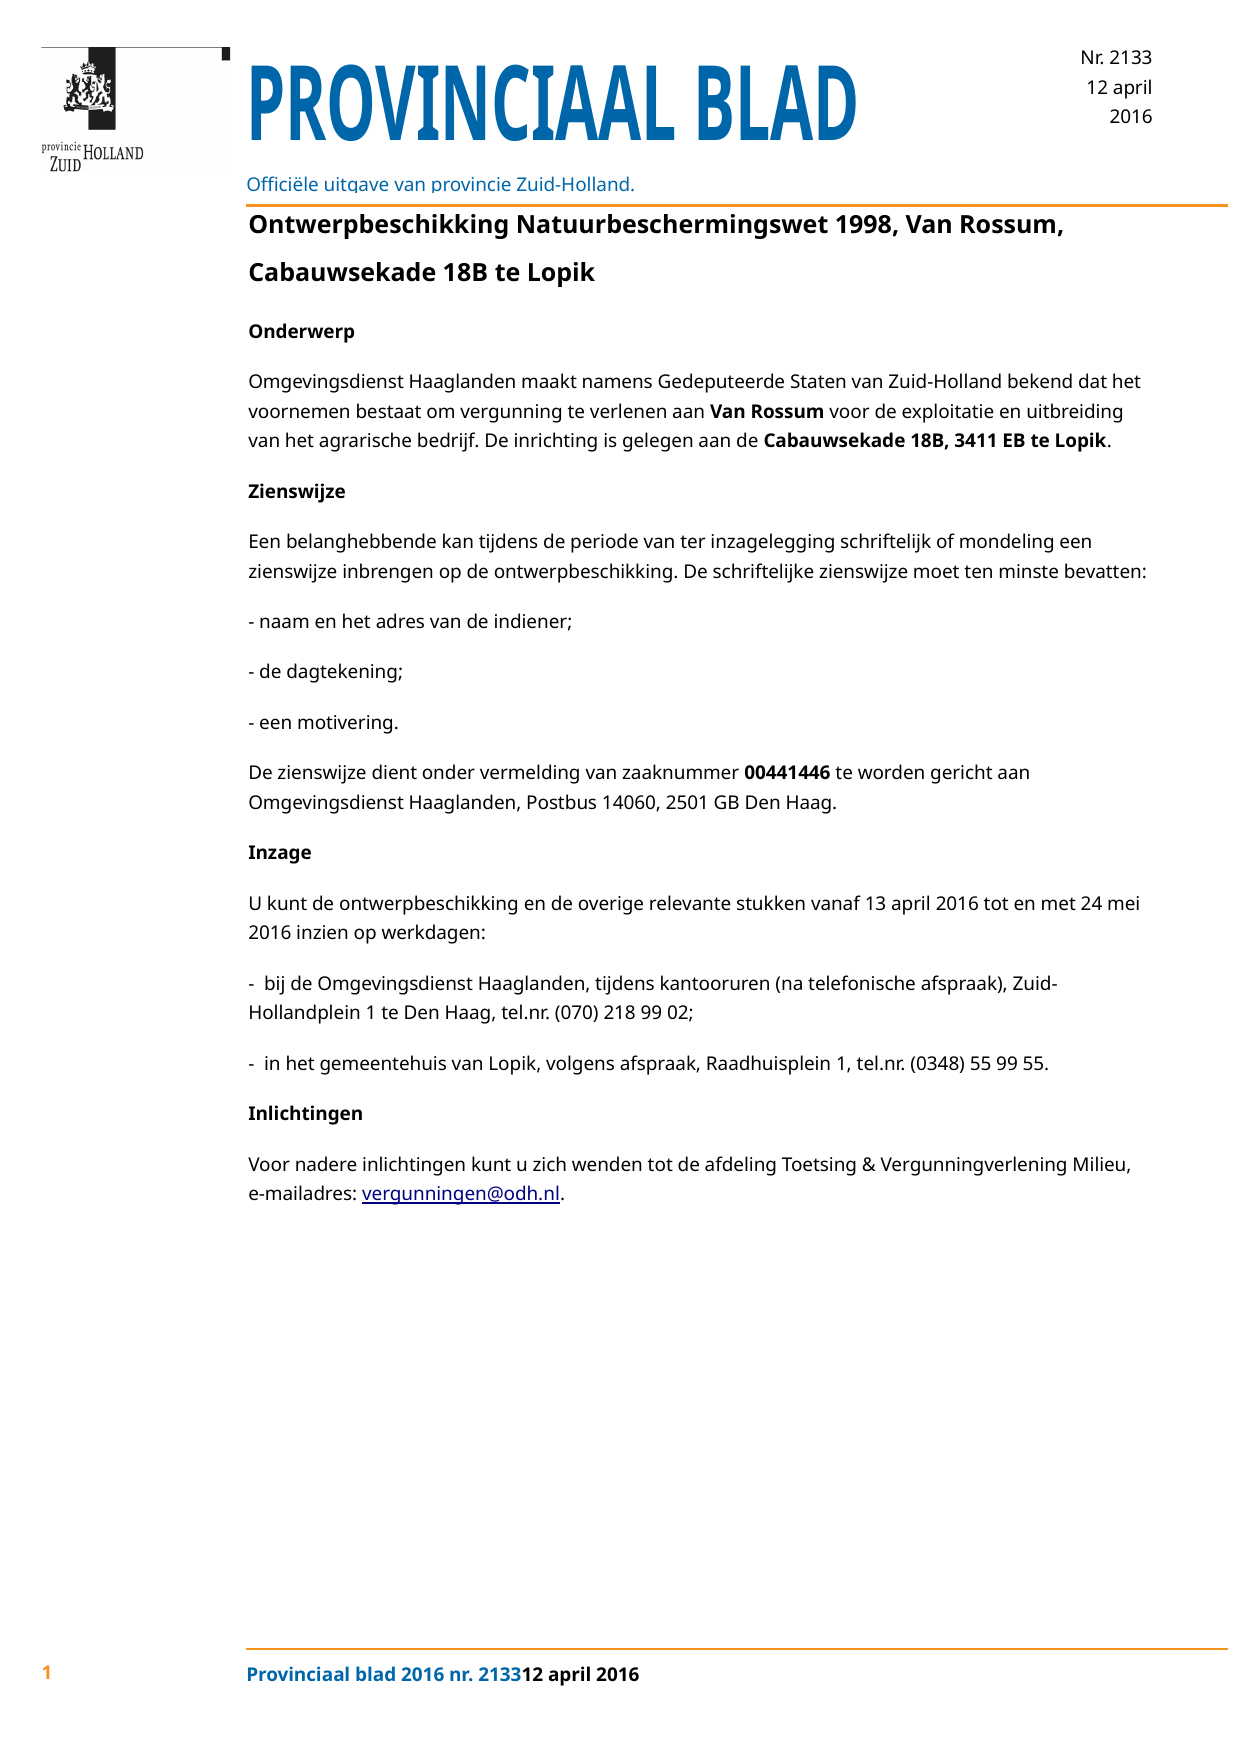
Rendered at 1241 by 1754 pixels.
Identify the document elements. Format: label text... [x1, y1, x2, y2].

text Inzage [248, 839, 1152, 865]
text - een motivering. [248, 709, 1152, 735]
text - de dagtekening; [248, 659, 1152, 684]
text Zienswijze [248, 478, 1152, 504]
text Ontwerpbeschikking Natuurbeschermingswet 1998, Van Rossum, Cabauwsekade 18B te Lopik [248, 207, 1152, 288]
text - naam en het adres van de indiener; [248, 608, 1152, 634]
text U kunt de ontwerpbeschikking en de overige relevante stukken vanaf 13 april 2016 tot en met 24 mei 2016 inzien op werkdagen: [248, 890, 1152, 945]
text Onderwerp [248, 318, 1152, 344]
text Een belanghebbende kan tijdens de periode van ter inzagelegging schriftelijk of mondeling een zienswijze inbrengen op de ontwerpbeschikking. De schriftelijke zienswijze moet ten minste bevatten: [248, 528, 1152, 584]
text Inlichtingen [248, 1100, 1152, 1126]
text - bij de Omgevingsdienst Haaglanden, tijdens kantooruren (na telefonische afspraak), Zuid-Hollandplein 1 te Den Haag, tel.nr. (070) 218 99 02; [248, 970, 1152, 1025]
text - in het gemeentehuis van Lopik, volgens afspraak, Raadhuisplein 1, tel.nr. (0348) 55 99 55. [248, 1050, 1152, 1076]
text De zienswijze dient onder vermelding van zaaknummer 00441446 te worden gericht aan Omgevingsdienst Haaglanden, Postbus 14060, 2501 GB Den Haag. [248, 759, 1152, 815]
picture [41, 47, 231, 172]
text Voor nadere inlichtingen kunt u zich wenden tot de afdeling Toetsing & Vergunningverlening Milieu, e-mailadres: vergunningen@odh.nl. [248, 1151, 1152, 1206]
text Omgevingsdienst Haaglanden maakt namens Gedeputeerde Staten van Zuid-Holland bekend dat het voornemen bestaat om vergunning te verlenen aan Van Rossum voor de exploitatie en uitbreiding van het agrarische bedrijf. De inrichting is gelegen aan de Cabauwsekade 18B, 3411 EB te Lopik. [248, 368, 1152, 453]
